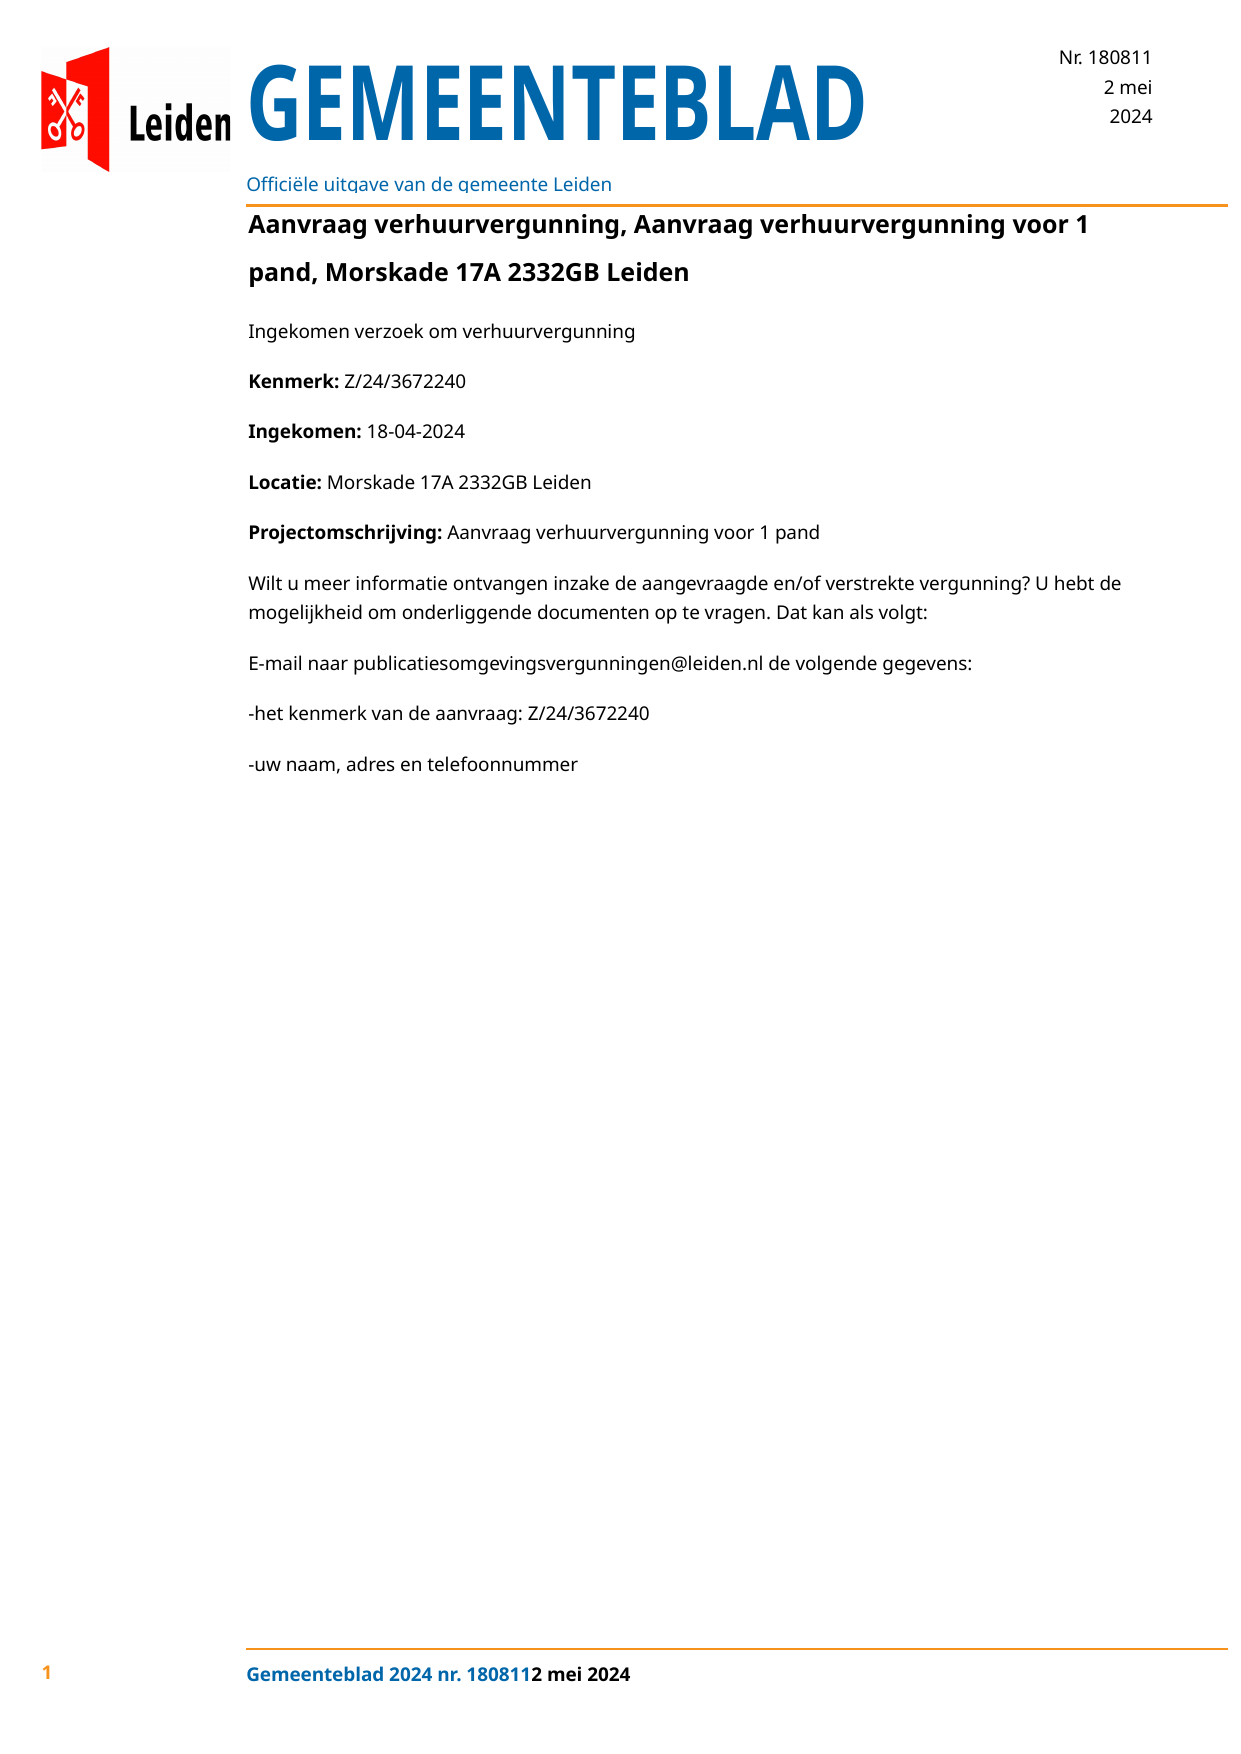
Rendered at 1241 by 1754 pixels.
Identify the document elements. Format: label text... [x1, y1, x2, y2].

text Locatie: Morskade 17A 2332GB Leiden [248, 469, 1152, 495]
text Aanvraag verhuurvergunning, Aanvraag verhuurvergunning voor 1 pand, Morskade 17A 2332GB Leiden [248, 207, 1152, 288]
text Ingekomen: 18-04-2024 [248, 419, 1152, 444]
text Kenmerk: Z/24/3672240 [248, 368, 1152, 394]
text Ingekomen verzoek om verhuurvergunning [248, 318, 1152, 344]
text E-mail naar publicatiesomgevingsvergunningen@leiden.nl de volgende gegevens: [248, 650, 1152, 676]
text -uw naam, adres en telefoonnummer [248, 751, 1152, 777]
text Projectomschrijving: Aanvraag verhuurvergunning voor 1 pand [248, 519, 1152, 545]
text Wilt u meer informatie ontvangen inzake de aangevraagde en/of verstrekte vergunning? U hebt de mogelijkheid om onderliggende documenten op te vragen. Dat kan als volgt: [248, 570, 1152, 625]
picture [41, 47, 231, 172]
text -het kenmerk van de aanvraag: Z/24/3672240 [248, 700, 1152, 726]
